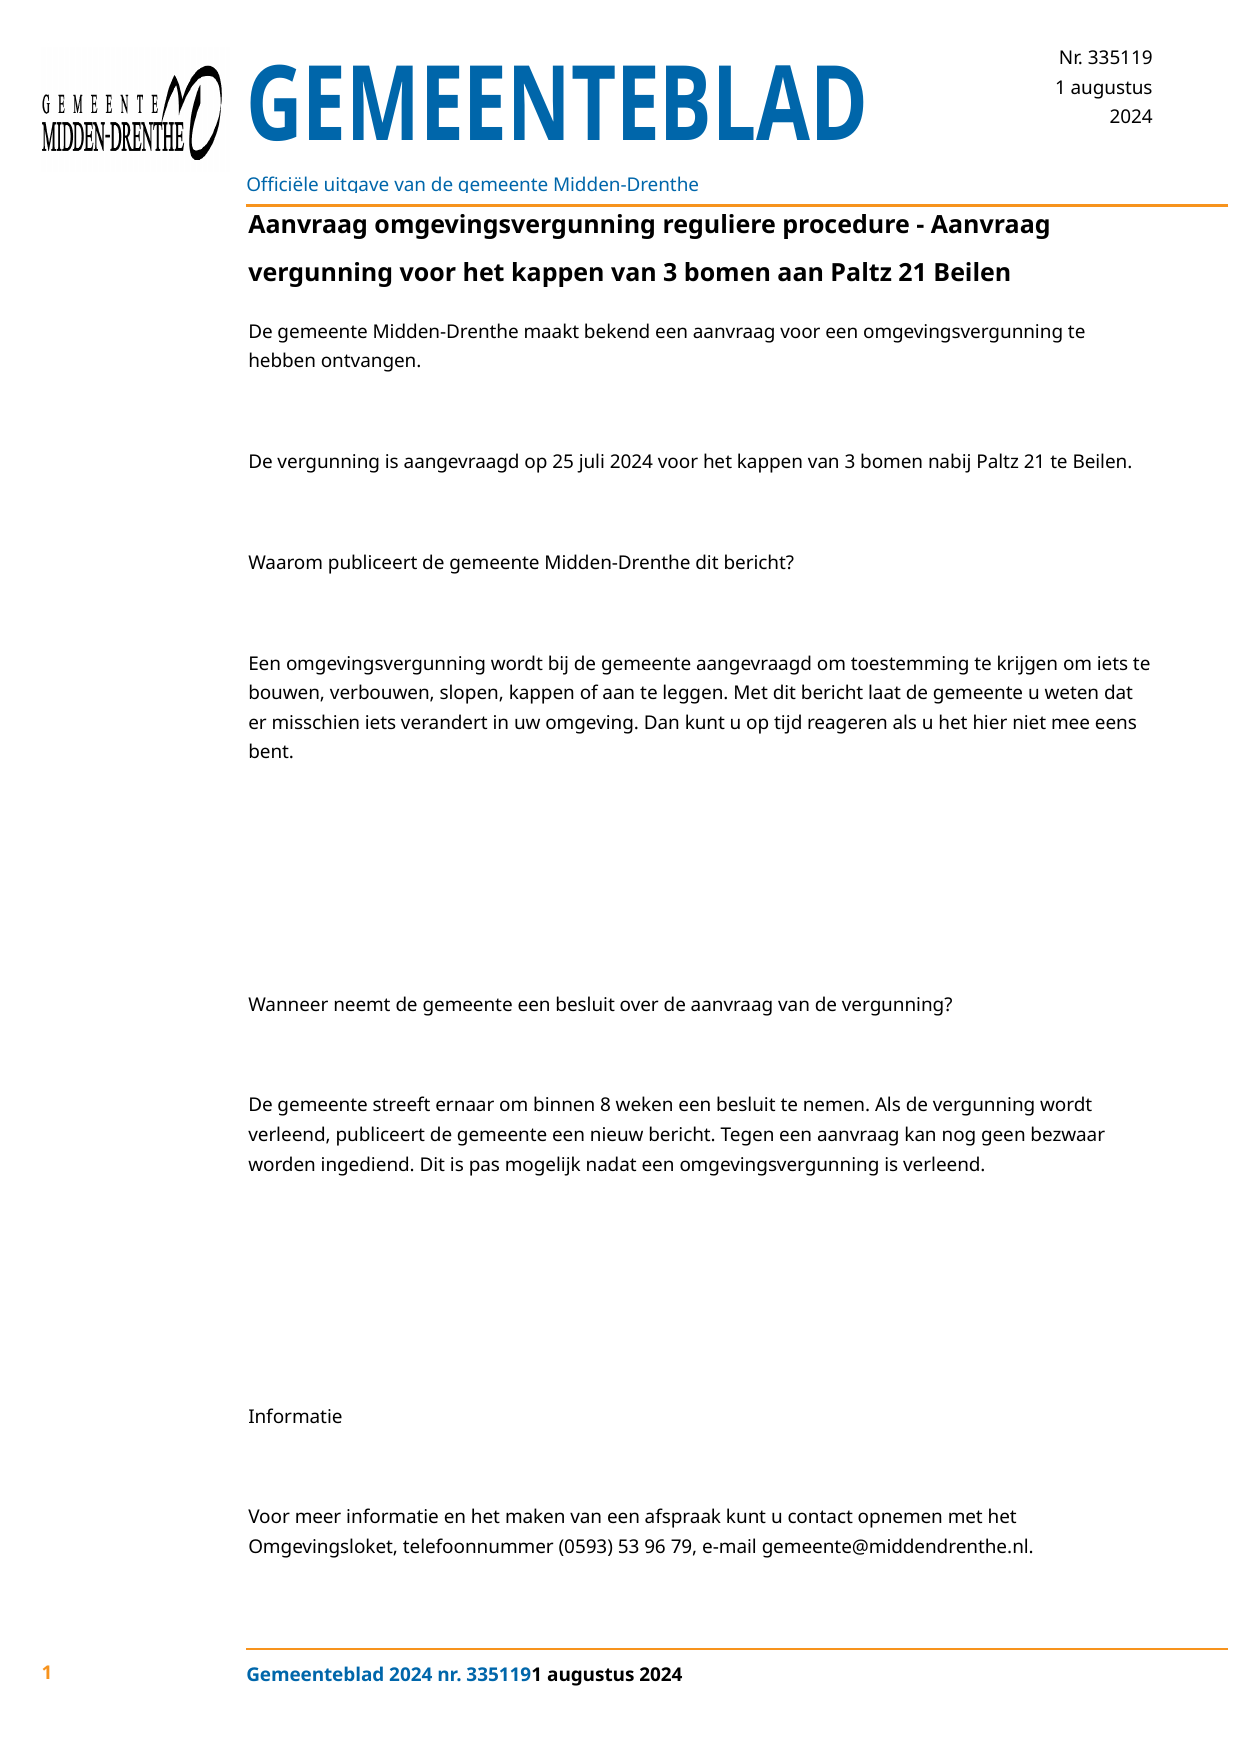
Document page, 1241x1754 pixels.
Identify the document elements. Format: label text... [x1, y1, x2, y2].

text Een omgevingsvergunning wordt bij de gemeente aangevraagd om toestemming te krijgen om iets te bouwen, verbouwen, slopen, kappen of aan te leggen. Met dit bericht laat de gemeente u weten dat er misschien iets verandert in uw omgeving. Dan kunt u op tijd reageren als u het hier niet mee eens bent. [248, 650, 1152, 764]
text Wanneer neemt de gemeente een besluit over de aanvraag van de vergunning? [248, 991, 1152, 1017]
picture [41, 47, 231, 172]
text De gemeente streeft ernaar om binnen 8 weken een besluit te nemen. Als de vergunning wordt verleend, publiceert de gemeente een nieuw bericht. Tegen een aanvraag kan nog geen bezwaar worden ingediend. Dit is pas mogelijk nadat een omgevingsvergunning is verleend. [248, 1092, 1152, 1177]
text Waarom publiceert de gemeente Midden-Drenthe dit bericht? [248, 549, 1152, 575]
text Voor meer informatie en het maken van een afspraak kunt u contact opnemen met het Omgevingsloket, telefoonnummer (0593) 53 96 79, e-mail gemeente@middendrenthe.nl. [248, 1504, 1152, 1559]
text Aanvraag omgevingsvergunning reguliere procedure - Aanvraag vergunning voor het kappen van 3 bomen aan Paltz 21 Beilen [248, 207, 1152, 288]
text De gemeente Midden-Drenthe maakt bekend een aanvraag voor een omgevingsvergunning te hebben ontvangen. [248, 318, 1152, 373]
text Informatie [248, 1403, 1152, 1429]
text De vergunning is aangevraagd op 25 juli 2024 voor het kappen van 3 bomen nabij Paltz 21 te Beilen. [248, 448, 1152, 474]
